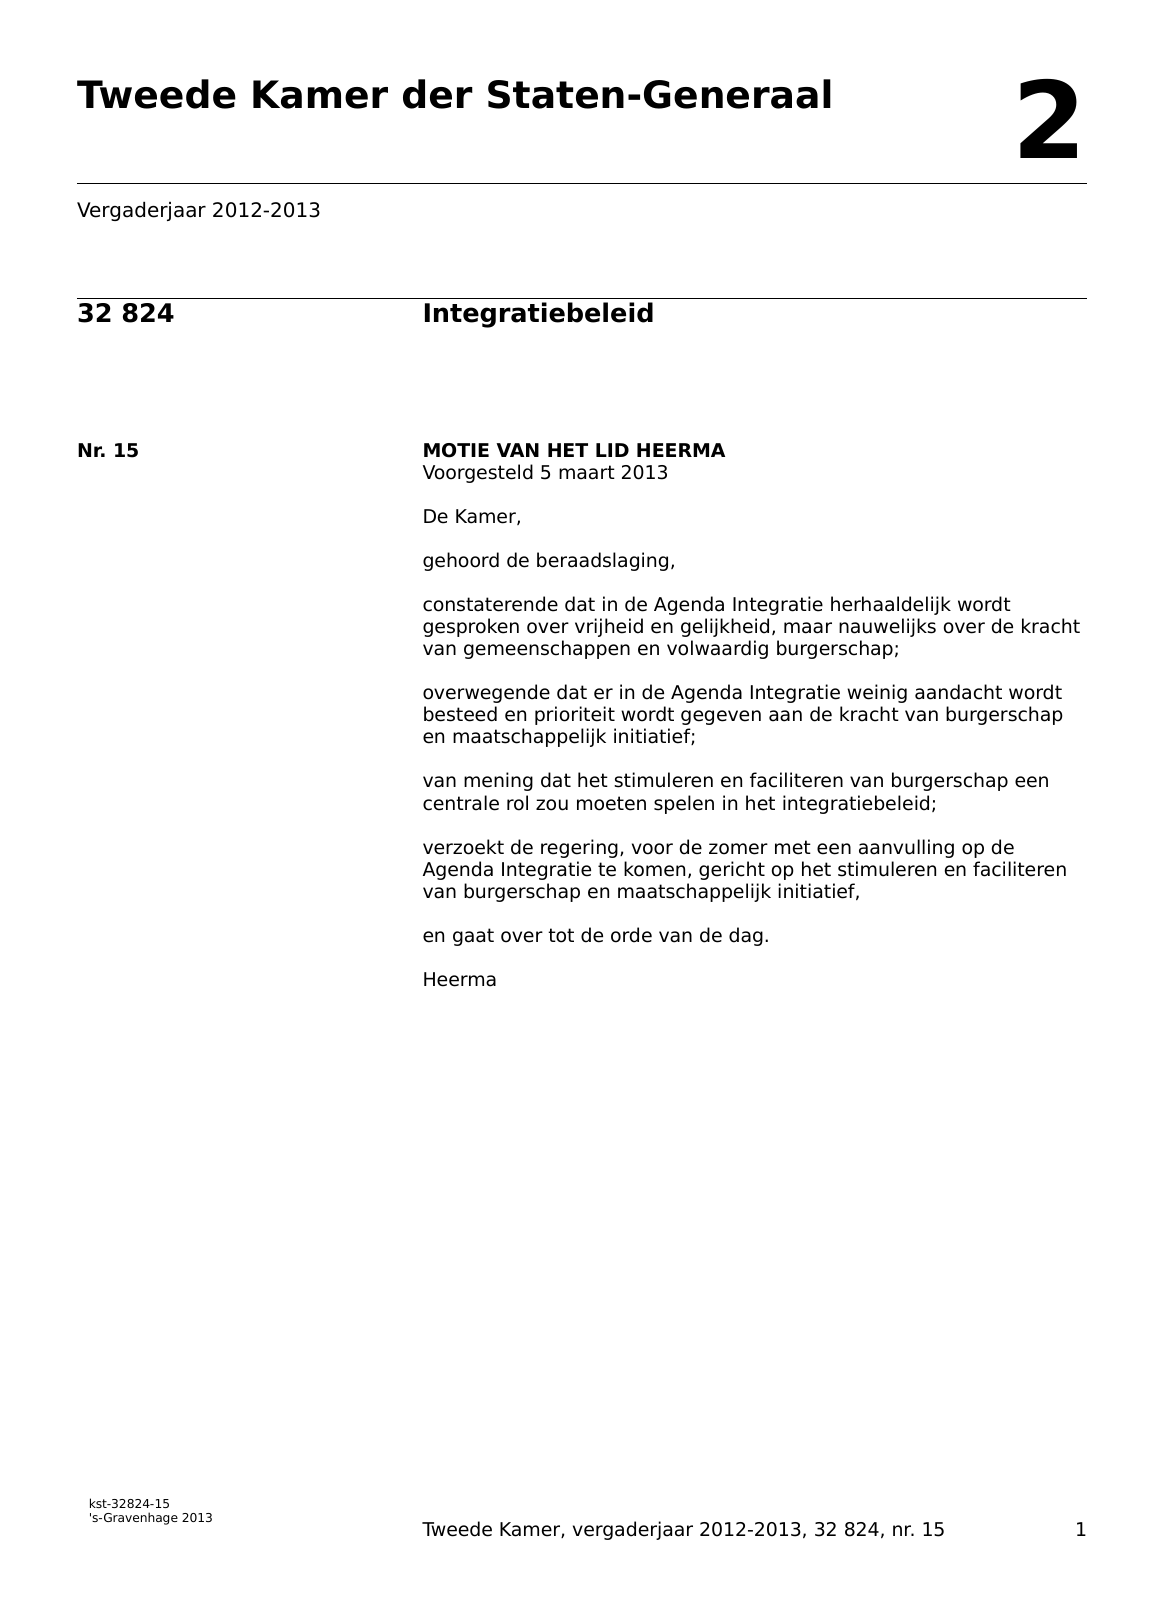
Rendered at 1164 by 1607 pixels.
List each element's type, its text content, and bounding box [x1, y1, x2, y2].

text en gaat over tot de orde van de dag. [422, 925, 1087, 947]
table_header Tweede Kamer der Staten-Generaal [77, 59, 886, 183]
table_cell Vergaderjaar 2012-2013 [77, 184, 1087, 298]
subtitle 32 824 Integratiebeleid [77, 299, 1087, 329]
text verzoekt de regering, voor de zomer met een aanvulling op de Agenda Integratie te komen, gericht op het stimuleren en faciliteren van burgerschap en maatschappelijk initiatief, [422, 837, 1087, 902]
text constaterende dat in de Agenda Integratie herhaaldelijk wordt gesproken over vrijheid en gelijkheid, maar nauwelijks over de kracht van gemeenschappen en volwaardig burgerschap; [422, 594, 1087, 660]
subtitle Nr. 15 MOTIE VAN HET LID HEERMA [77, 440, 1087, 462]
text Voorgesteld 5 maart 2013 [422, 462, 1087, 484]
text gehoord de beraadslaging, [422, 550, 1087, 572]
text van mening dat het stimuleren en faciliteren van burgerschap een centrale rol zou moeten spelen in het integratiebeleid; [422, 770, 1087, 814]
text Heerma [422, 969, 1087, 991]
text kst-32824-15 [88, 1497, 323, 1511]
text 's-Gravenhage 2013 [88, 1511, 323, 1525]
text De Kamer, [422, 506, 1087, 528]
text overwegende dat er in de Agenda Integratie weinig aandacht wordt besteed en prioriteit wordt gegeven aan de kracht van burgerschap en maatschappelijk initiatief; [422, 682, 1087, 748]
table_header 2 [886, 59, 1087, 183]
